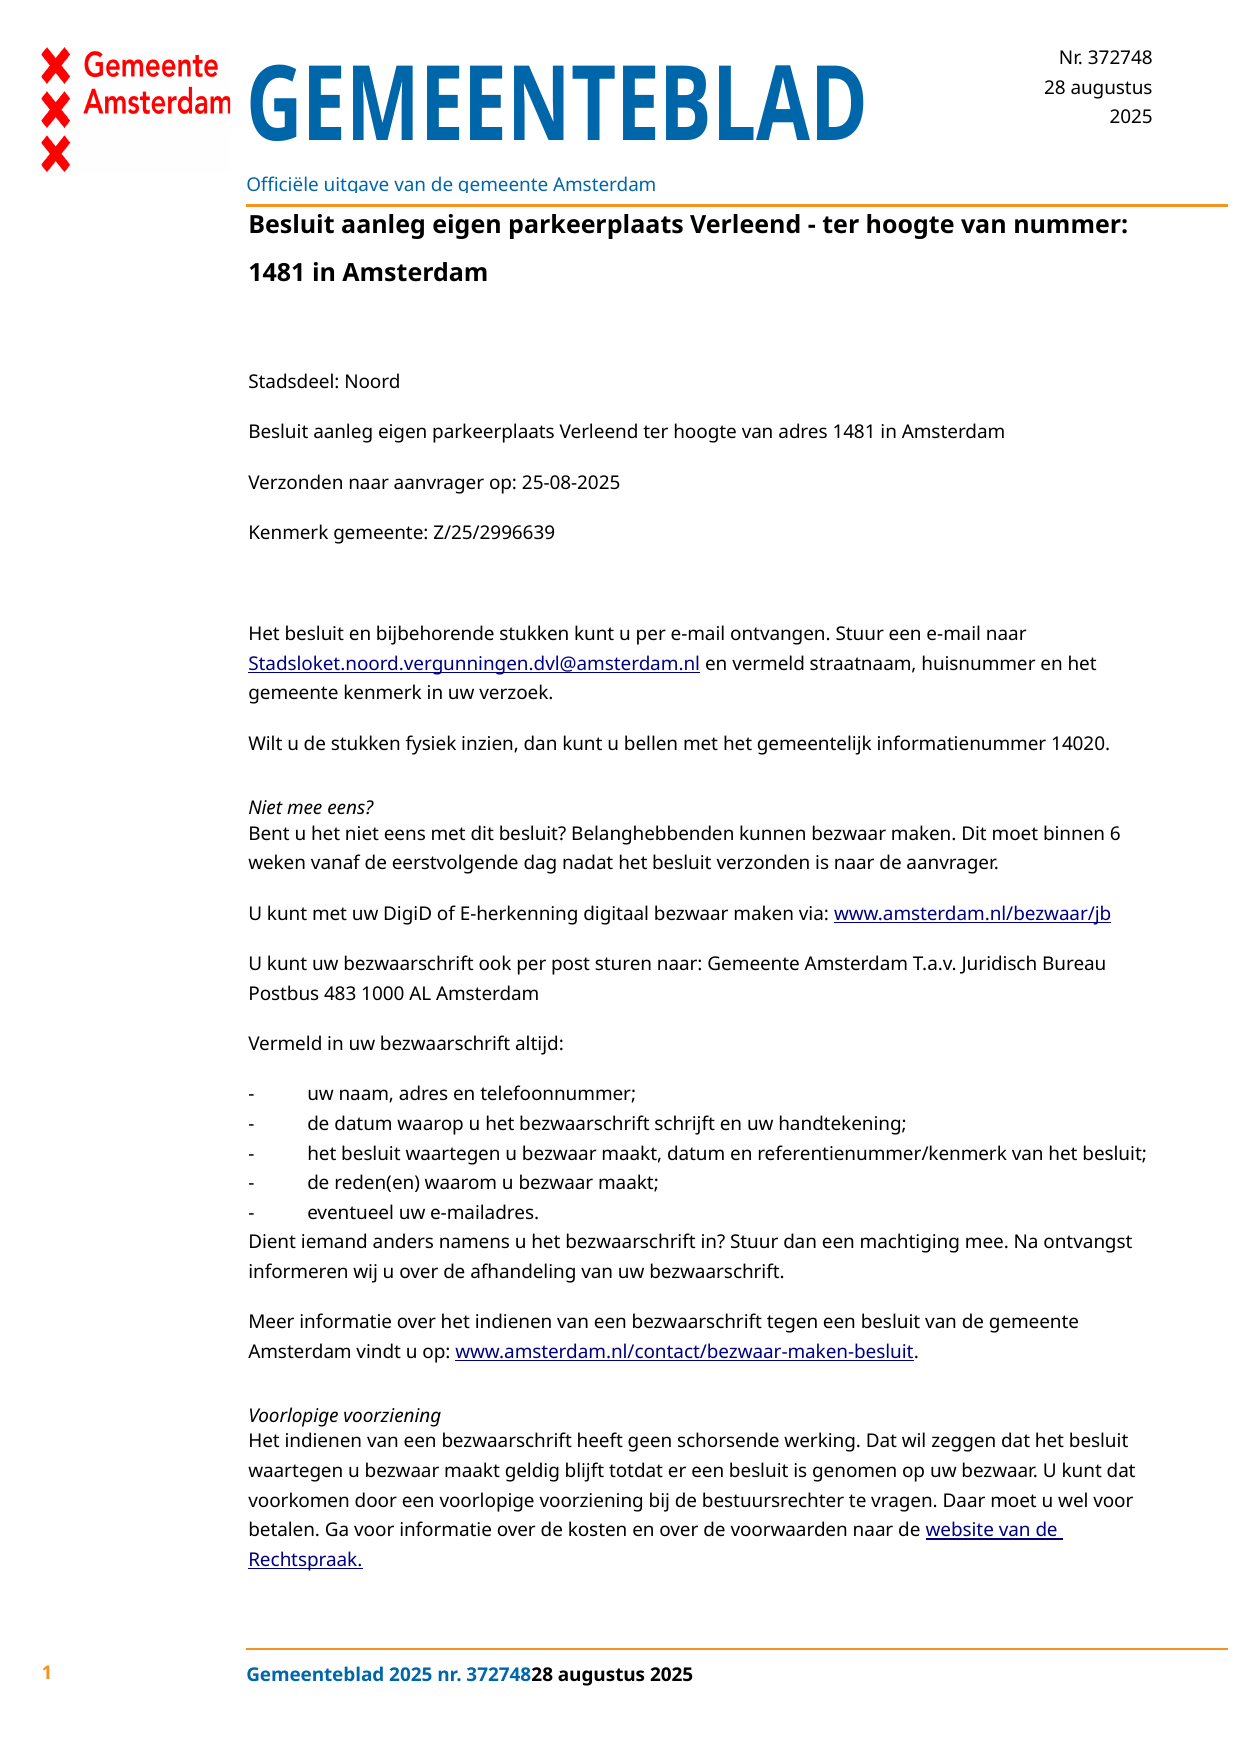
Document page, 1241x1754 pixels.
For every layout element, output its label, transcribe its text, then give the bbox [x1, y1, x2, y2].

text Kenmerk gemeente: Z/25/2996639 [248, 519, 1152, 545]
list eventueel uw e-mailadres. [248, 1199, 1152, 1224]
picture [41, 47, 231, 172]
text Meer informatie over het indienen van een bezwaarschrift tegen een besluit van de gemeente Amsterdam vindt u op: www.amsterdam.nl/contact/bezwaar-maken-besluit. [248, 1308, 1152, 1364]
list de datum waarop u het bezwaarschrift schrijft en uw handtekening; [248, 1110, 1152, 1136]
list de reden(en) waarom u bezwaar maakt; [248, 1169, 1152, 1195]
text Dient iemand anders namens u het bezwaarschrift in? Stuur dan een machtiging mee. Na ontvangst informeren wij u over de afhandeling van uw bezwaarschrift. [248, 1228, 1152, 1284]
text Bent u het niet eens met dit besluit? Belanghebbenden kunnen bezwaar maken. Dit moet binnen 6 weken vanaf de eerstvolgende dag nadat het besluit verzonden is naar de aanvrager. [248, 820, 1152, 875]
list het besluit waartegen u bezwaar maakt, datum en referentienummer/kenmerk van het besluit; [248, 1140, 1152, 1165]
text Wilt u de stukken fysiek inzien, dan kunt u bellen met het gemeentelijk informatienummer 14020. [248, 730, 1152, 756]
text Besluit aanleg eigen parkeerplaats Verleend - ter hoogte van nummer: 1481 in Amsterdam [248, 207, 1152, 288]
text Vermeld in uw bezwaarschrift altijd: [248, 1030, 1152, 1056]
text U kunt met uw DigiD of E-herkenning digitaal bezwaar maken via: www.amsterdam.nl/bezwaar/jb [248, 900, 1152, 925]
text Het besluit en bijbehorende stukken kunt u per e-mail ontvangen. Stuur een e-mail naar Stadsloket.noord.vergunningen.dvl@amsterdam.nl en vermeld straatnaam, huisnummer en het gemeente kenmerk in uw verzoek. [248, 620, 1152, 705]
text Stadsdeel: Noord [248, 368, 1152, 394]
text Het indienen van een bezwaarschrift heeft geen schorsende werking. Dat wil zeggen dat het besluit waartegen u bezwaar maakt geldig blijft totdat er een besluit is genomen op uw bezwaar. U kunt dat voorkomen door een voorlopige voorziening bij de bestuursrechter te vragen. Daar moet u wel voor betalen. Ga voor informatie over de kosten en over de voorwaarden naar de website van de Rechtspraak. [248, 1428, 1152, 1572]
text Besluit aanleg eigen parkeerplaats Verleend ter hoogte van adres 1481 in Amsterdam [248, 419, 1152, 444]
text Niet mee eens? [248, 794, 1152, 820]
text U kunt uw bezwaarschrift ook per post sturen naar: Gemeente Amsterdam T.a.v. Juridisch Bureau Postbus 483 1000 AL Amsterdam [248, 950, 1152, 1005]
text Verzonden naar aanvrager op: 25-08-2025 [248, 469, 1152, 495]
list uw naam, adres en telefoonnummer; [248, 1081, 1152, 1106]
text Voorlopige voorziening [248, 1402, 1152, 1428]
